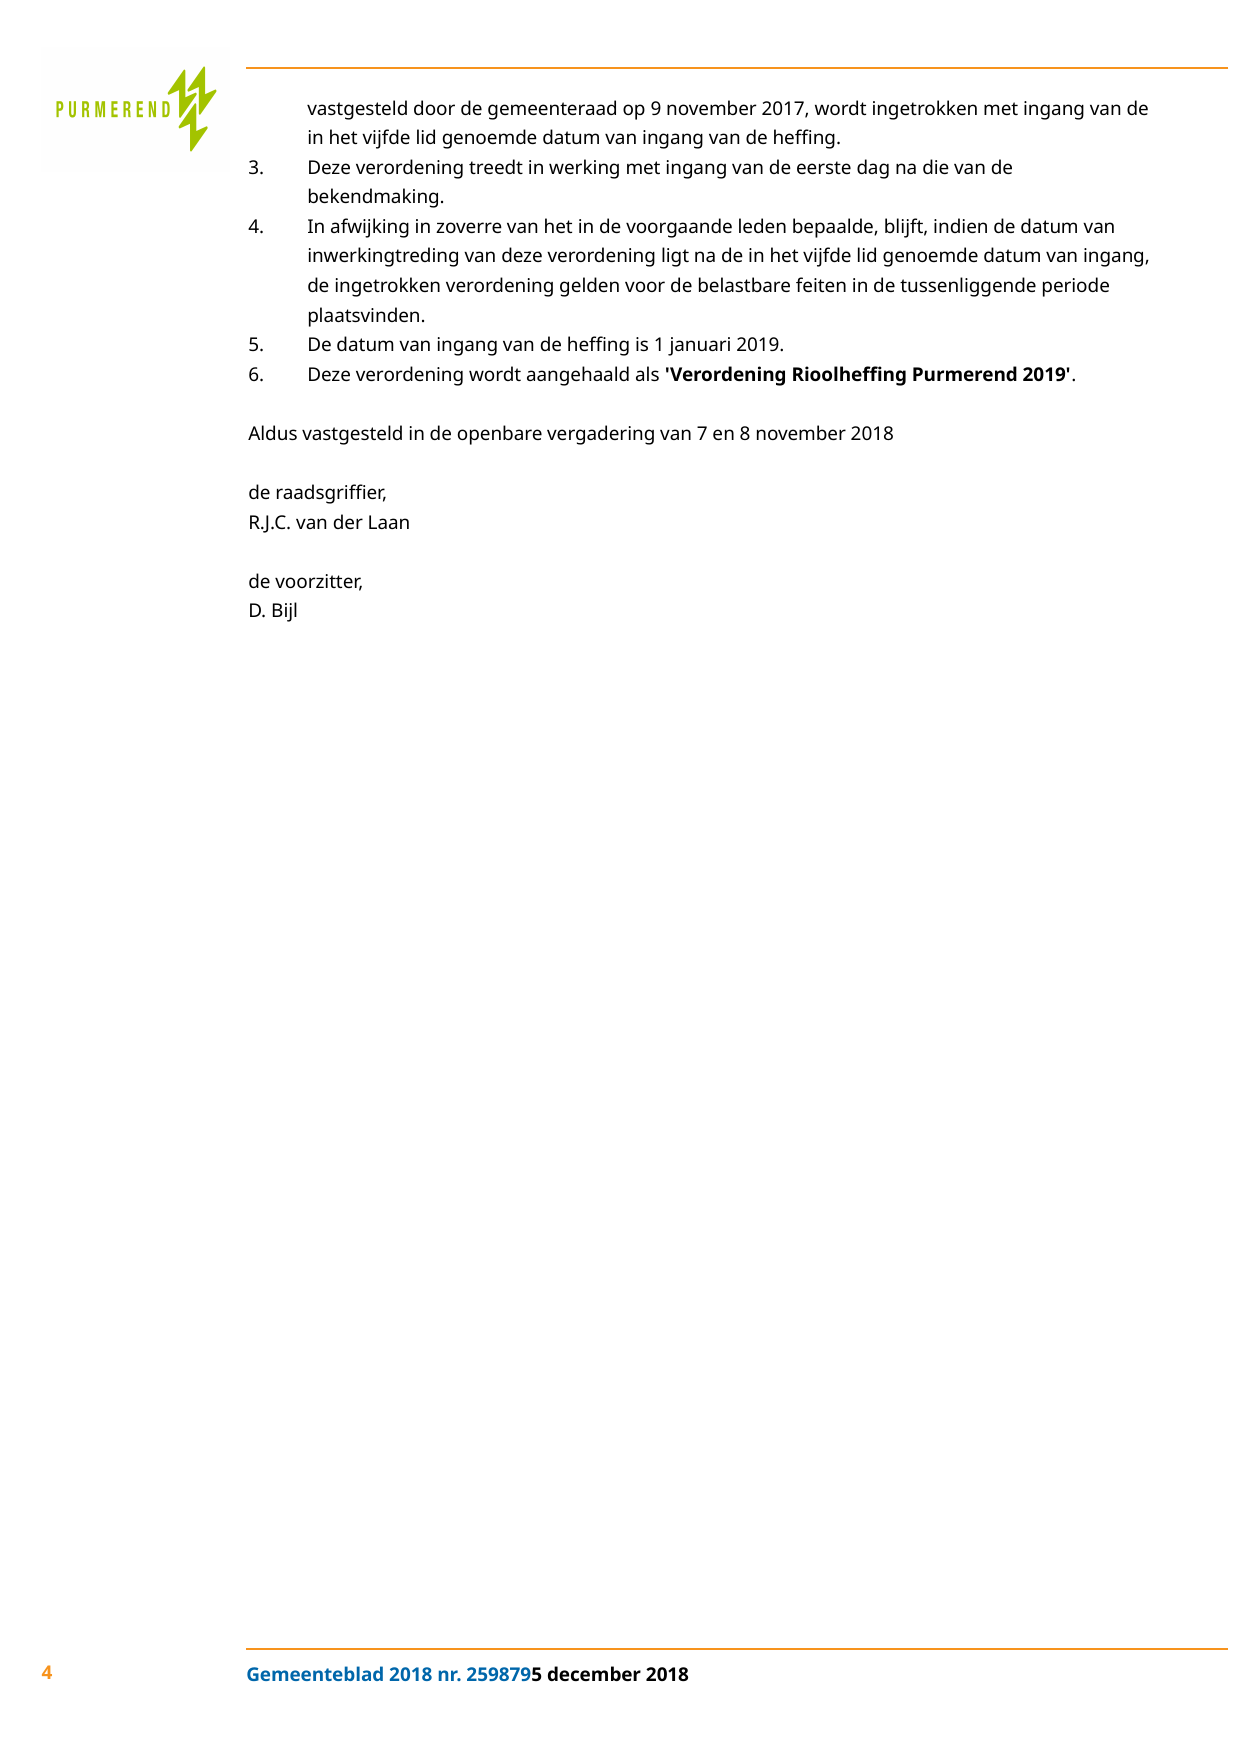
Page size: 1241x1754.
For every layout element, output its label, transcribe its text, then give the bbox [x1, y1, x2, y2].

text D. Bijl [248, 598, 1152, 623]
picture [41, 47, 231, 172]
list vastgesteld door de gemeenteraad op 9 november 2017, wordt ingetrokken met ingang van de in het vijfde lid genoemde datum van ingang van de heffing. [248, 95, 1152, 150]
list Deze verordening treedt in werking met ingang van de eerste dag na die van de bekendmaking. [248, 154, 1152, 209]
text Aldus vastgesteld in de openbare vergadering van 7 en 8 november 2018 [248, 420, 1152, 446]
text de voorzitter, [248, 568, 1152, 594]
list De datum van ingang van de heffing is 1 januari 2019. [248, 331, 1152, 357]
list In afwijking in zoverre van het in de voorgaande leden bepaalde, blijft, indien de datum van inwerkingtreding van deze verordening ligt na de in het vijfde lid genoemde datum van ingang, de ingetrokken verordening gelden voor de belastbare feiten in de tussenliggende periode plaatsvinden. [248, 213, 1152, 328]
list Deze verordening wordt aangehaald als 'Verordening Rioolheffing Purmerend 2019'. [248, 361, 1152, 387]
text de raadsgriffier, [248, 479, 1152, 505]
text R.J.C. van der Laan [248, 509, 1152, 535]
